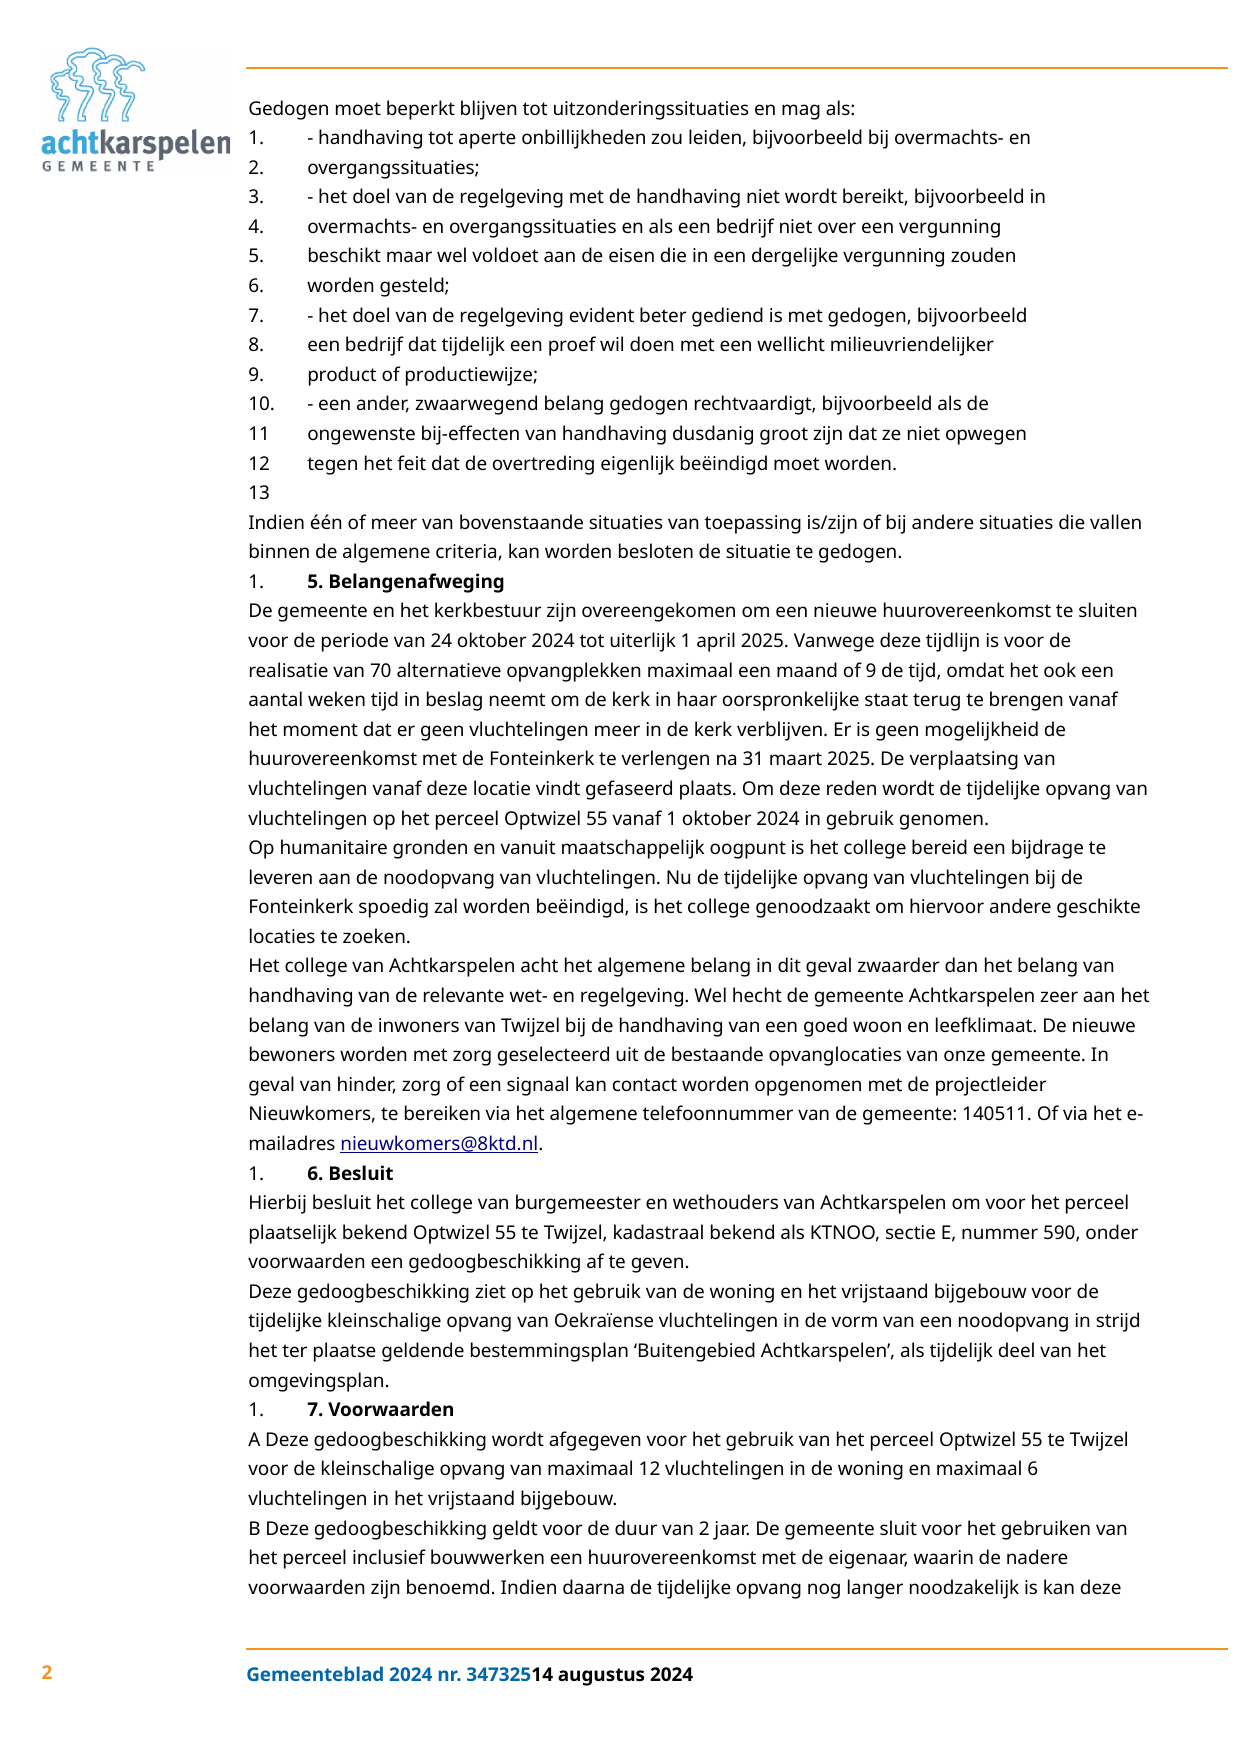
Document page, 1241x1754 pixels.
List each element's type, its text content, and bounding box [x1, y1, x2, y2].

list een bedrijf dat tijdelijk een proef wil doen met een wellicht milieuvriendelijker [248, 331, 1152, 357]
list overmachts- en overgangssituaties en als een bedrijf niet over een vergunning [248, 213, 1152, 239]
text A Deze gedoogbeschikking wordt afgegeven voor het gebruik van het perceel Optwizel 55 te Twijzel voor de kleinschalige opvang van maximaal 12 vluchtelingen in de woning en maximaal 6 vluchtelingen in het vrijstaand bijgebouw. [248, 1426, 1152, 1511]
text Gedogen moet beperkt blijven tot uitzonderingssituaties en mag als: [248, 95, 1152, 121]
list 7. Voorwaarden [248, 1396, 1152, 1422]
text De gemeente en het kerkbestuur zijn overeengekomen om een nieuwe huurovereenkomst te sluiten voor de periode van 24 oktober 2024 tot uiterlijk 1 april 2025. Vanwege deze tijdlijn is voor de realisatie van 70 alternatieve opvangplekken maximaal een maand of 9 de tijd, omdat het ook een aantal weken tijd in beslag neemt om de kerk in haar oorspronkelijke staat terug te brengen vanaf het moment dat er geen vluchtelingen meer in de kerk verblijven. Er is geen mogelijkheid de huurovereenkomst met de Fonteinkerk te verlengen na 31 maart 2025. De verplaatsing van vluchtelingen vanaf deze locatie vindt gefaseerd plaats. Om deze reden wordt de tijdelijke opvang van vluchtelingen op het perceel Optwizel 55 vanaf 1 oktober 2024 in gebruik genomen. [248, 598, 1152, 831]
list product of productiewijze; [248, 361, 1152, 387]
text Het college van Achtkarspelen acht het algemene belang in dit geval zwaarder dan het belang van handhaving van de relevante wet- en regelgeving. Wel hecht de gemeente Achtkarspelen zeer aan het belang van de inwoners van Twijzel bij de handhaving van een goed woon en leefklimaat. De nieuwe bewoners worden met zorg geselecteerd uit de bestaande opvanglocaties van onze gemeente. In geval van hinder, zorg of een signaal kan contact worden opgenomen met de projectleider Nieuwkomers, te bereiken via het algemene telefoonnummer van de gemeente: 140511. Of via het e-mailadres nieuwkomers@8ktd.nl. [248, 953, 1152, 1156]
text Deze gedoogbeschikking ziet op het gebruik van de woning en het vrijstaand bijgebouw voor de tijdelijke kleinschalige opvang van Oekraïense vluchtelingen in de vorm van een noodopvang in strijd het ter plaatse geldende bestemmingsplan ‘Buitengebied Achtkarspelen’, als tijdelijk deel van het omgevingsplan. [248, 1278, 1152, 1393]
list 6. Besluit [248, 1160, 1152, 1186]
list overgangssituaties; [248, 154, 1152, 180]
list 5. Belangenafweging [248, 568, 1152, 594]
text Hierbij besluit het college van burgemeester en wethouders van Achtkarspelen om voor het perceel plaatselijk bekend Optwizel 55 te Twijzel, kadastraal bekend als KTNOO, sectie E, nummer 590, onder voorwaarden een gedoogbeschikking af te geven. [248, 1189, 1152, 1274]
list - een ander, zwaarwegend belang gedogen rechtvaardigt, bijvoorbeeld als de [248, 391, 1152, 416]
list tegen het feit dat de overtreding eigenlijk beëindigd moet worden. [248, 450, 1152, 476]
picture [41, 47, 231, 172]
list - het doel van de regelgeving evident beter gediend is met gedogen, bijvoorbeeld [248, 302, 1152, 328]
list worden gesteld; [248, 272, 1152, 298]
text B Deze gedoogbeschikking geldt voor de duur van 2 jaar. De gemeente sluit voor het gebruiken van het perceel inclusief bouwwerken een huurovereenkomst met de eigenaar, waarin de nadere voorwaarden zijn benoemd. Indien daarna de tijdelijke opvang nog langer noodzakelijk is kan deze [248, 1515, 1152, 1600]
list ongewenste bij-effecten van handhaving dusdanig groot zijn dat ze niet opwegen [248, 420, 1152, 446]
text Indien één of meer van bovenstaande situaties van toepassing is/zijn of bij andere situaties die vallen binnen de algemene criteria, kan worden besloten de situatie te gedogen. [248, 509, 1152, 564]
text Op humanitaire gronden en vanuit maatschappelijk oogpunt is het college bereid een bijdrage te leveren aan de noodopvang van vluchtelingen. Nu de tijdelijke opvang van vluchtelingen bij de Fonteinkerk spoedig zal worden beëindigd, is het college genoodzaakt om hiervoor andere geschikte locaties te zoeken. [248, 834, 1152, 949]
list - het doel van de regelgeving met de handhaving niet wordt bereikt, bijvoorbeeld in [248, 183, 1152, 209]
list - handhaving tot aperte onbillijkheden zou leiden, bijvoorbeeld bij overmachts- en [248, 124, 1152, 150]
list beschikt maar wel voldoet aan de eisen die in een dergelijke vergunning zouden [248, 243, 1152, 268]
